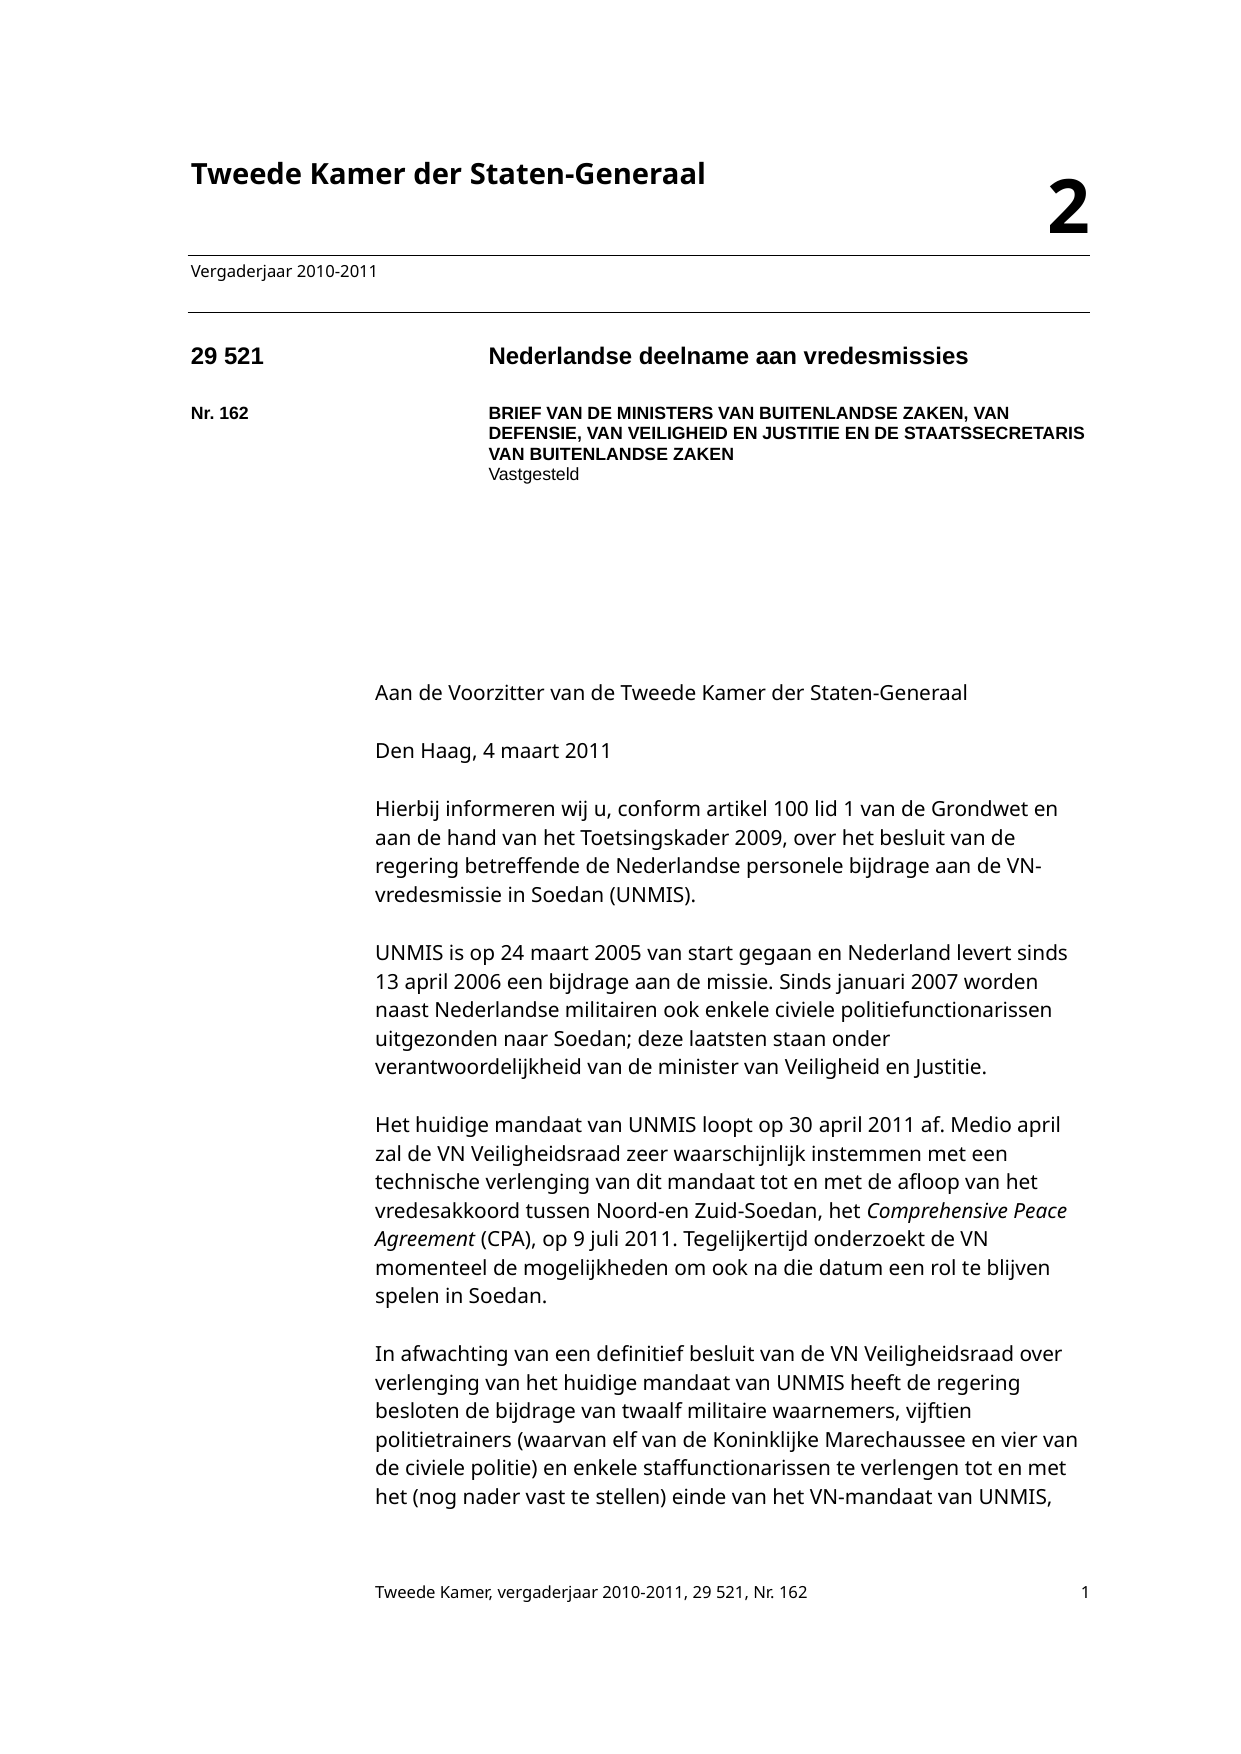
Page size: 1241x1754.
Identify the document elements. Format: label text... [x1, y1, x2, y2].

text UNMIS is op 24 maart 2005 van start gegaan en Nederland levert sinds 13 april 2006 een bijdrage aan de missie. Sinds januari 2007 worden naast Nederlandse militairen ook enkele civiele politiefunctionarissen uitgezonden naar Soedan; deze laatsten staan onder verantwoordelijkheid van de minister van Veiligheid en Justitie. [375, 938, 1090, 1081]
text In afwachting van een definitief besluit van de VN Veiligheidsraad over verlenging van het huidige mandaat van UNMIS heeft de regering besloten de bijdrage van twaalf militaire waarnemers, vijftien politietrainers (waarvan elf van de Koninklijke Marechaussee en vier van de civiele politie) en enkele staffunctionarissen te verlengen tot en met het (nog nader vast te stellen) einde van het VN-mandaat van UNMIS, [375, 1339, 1090, 1510]
table_cell [485, 313, 1090, 339]
table_cell BRIEF VAN DE MINISTERS VAN BUITENLANDSE ZAKEN, VAN DEFENSIE, VAN VEILIGHEID EN JUSTITIE EN DE STAATSSECRETARIS VAN BUITENLANDSE ZAKEN Vastgesteld [485, 399, 1090, 559]
table_cell Vergaderjaar 2010-2011 [188, 256, 485, 312]
text Den Haag, 4 maart 2011 [375, 736, 1090, 764]
table_cell 29 521 [188, 339, 485, 399]
text Hierbij informeren wij u, conform artikel 100 lid 1 van de Grondwet en aan de hand van het Toetsingskader 2009, over het besluit van de regering betreffende de Nederlandse personele bijdrage aan de VN-vredesmissie in Soedan (UNMIS). [375, 794, 1090, 908]
text Aan de Voorzitter van de Tweede Kamer der Staten-Generaal [375, 678, 1090, 706]
table_cell [485, 256, 1090, 312]
table_cell Nr. 162 [188, 399, 485, 559]
table_cell [188, 313, 485, 339]
table_cell Nederlandse deelname aan vredesmissies [485, 339, 1090, 399]
table_header Tweede Kamer der Staten-Generaal [188, 150, 909, 255]
table_header 2 [910, 150, 1090, 255]
text Het huidige mandaat van UNMIS loopt op 30 april 2011 af. Medio april zal de VN Veiligheidsraad zeer waarschijnlijk instemmen met een technische verlenging van dit mandaat tot en met de afloop van het vredesakkoord tussen Noord-en Zuid-Soedan, het Comprehensive Peace Agreement (CPA), op 9 juli 2011. Tegelijkertijd onderzoekt de VN momenteel de mogelijkheden om ook na die datum een rol te blijven spelen in Soedan. [375, 1111, 1090, 1309]
